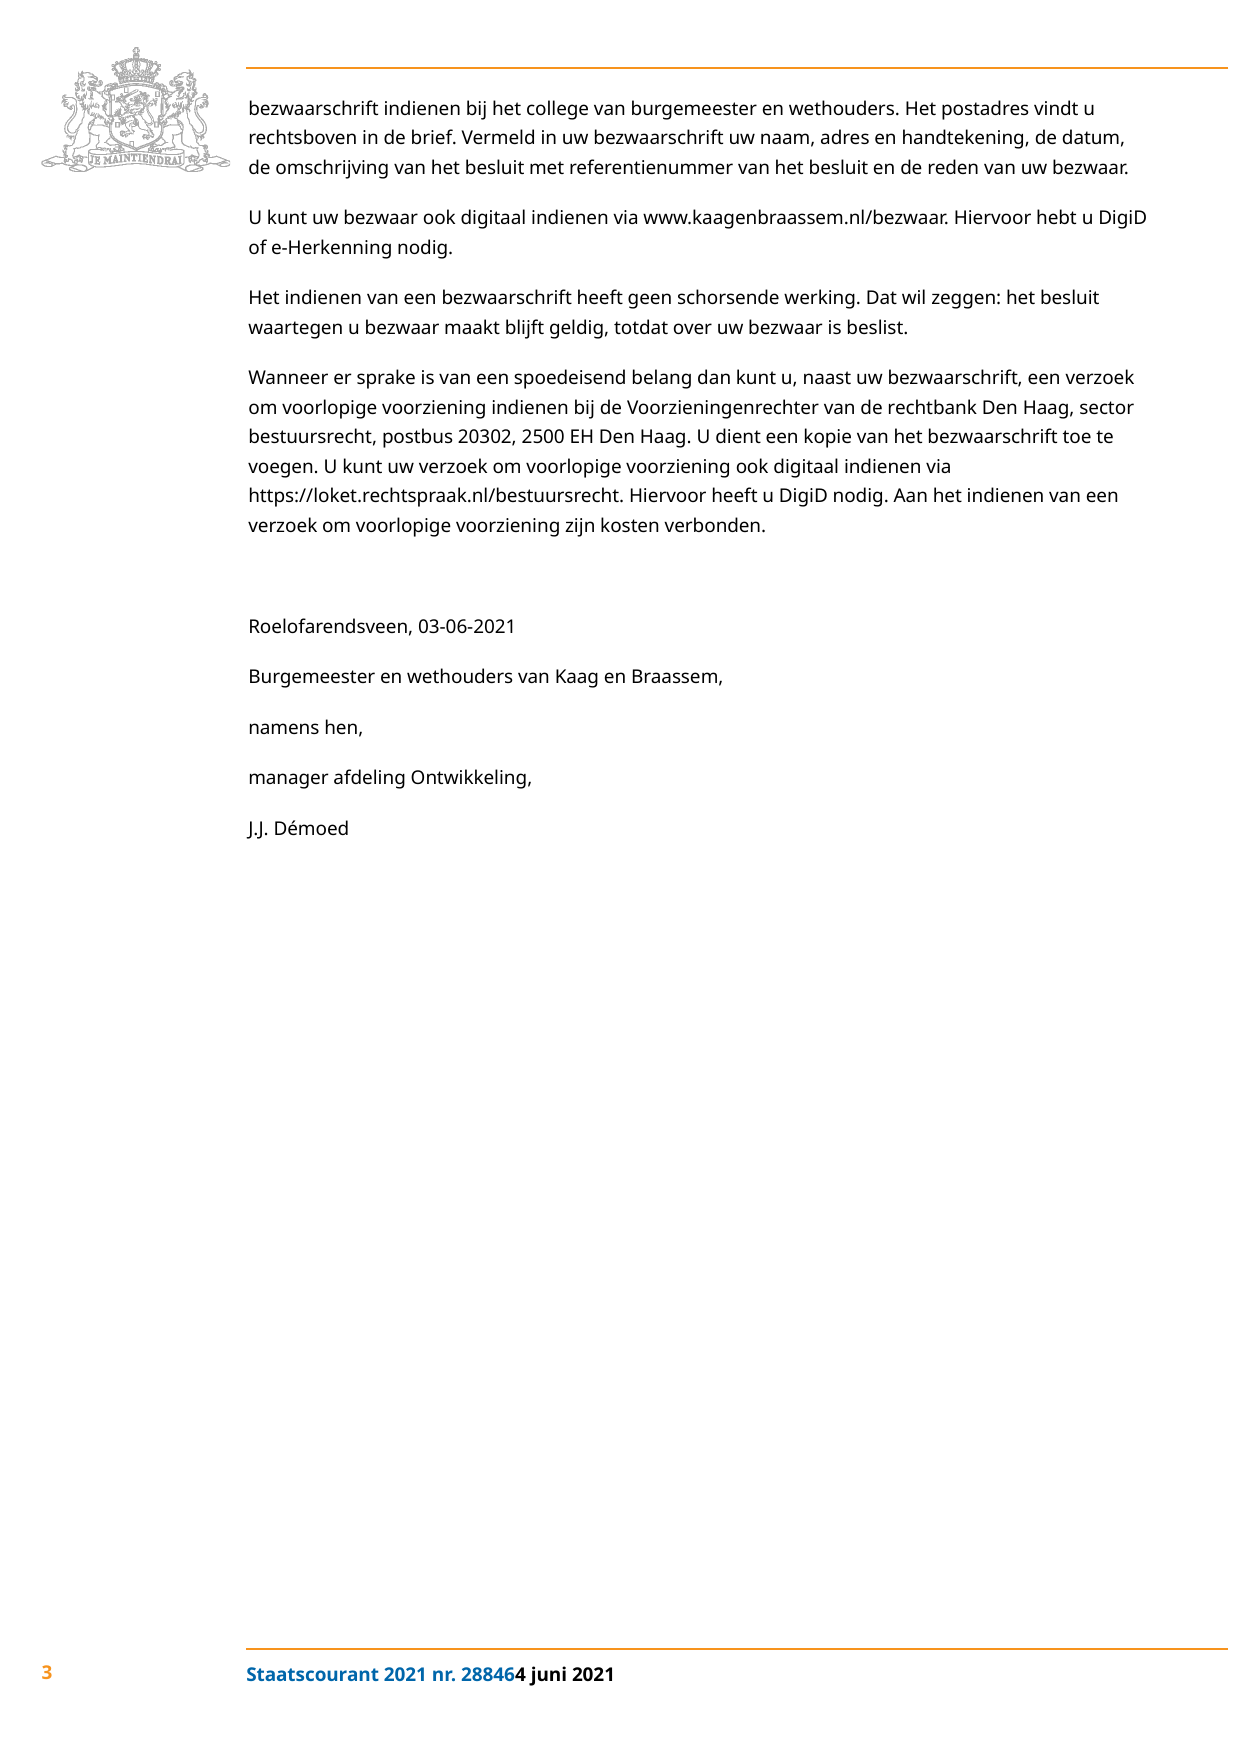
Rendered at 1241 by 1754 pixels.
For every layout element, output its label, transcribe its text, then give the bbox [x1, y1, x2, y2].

text namens hen, [248, 714, 1152, 740]
picture [41, 47, 231, 172]
text manager afdeling Ontwikkeling, [248, 764, 1152, 790]
text J.J. Démoed [248, 815, 1152, 841]
text Het indienen van een bezwaarschrift heeft geen schorsende werking. Dat wil zeggen: het besluit waartegen u bezwaar maakt blijft geldig, totdat over uw bezwaar is beslist. [248, 284, 1152, 340]
text Roelofarendsveen, 03-06-2021 [248, 613, 1152, 639]
text U kunt uw bezwaar ook digitaal indienen via www.kaagenbraassem.nl/bezwaar. Hiervoor hebt u DigiD of e-Herkenning nodig. [248, 204, 1152, 260]
text bezwaarschrift indienen bij het college van burgemeester en wethouders. Het postadres vindt u rechtsboven in de brief. Vermeld in uw bezwaarschrift uw naam, adres en handtekening, de datum, de omschrijving van het besluit met referentienummer van het besluit en de reden van uw bezwaar. [248, 95, 1152, 180]
text Burgemeester en wethouders van Kaag en Braassem, [248, 663, 1152, 689]
text Wanneer er sprake is van een spoedeisend belang dan kunt u, naast uw bezwaarschrift, een verzoek om voorlopige voorziening indienen bij de Voorzieningenrechter van de rechtbank Den Haag, sector bestuursrecht, postbus 20302, 2500 EH Den Haag. U dient een kopie van het bezwaarschrift toe te voegen. U kunt uw verzoek om voorlopige voorziening ook digitaal indienen via https://loket.rechtspraak.nl/bestuursrecht. Hiervoor heeft u DigiD nodig. Aan het indienen van een verzoek om voorlopige voorziening zijn kosten verbonden. [248, 364, 1152, 538]
